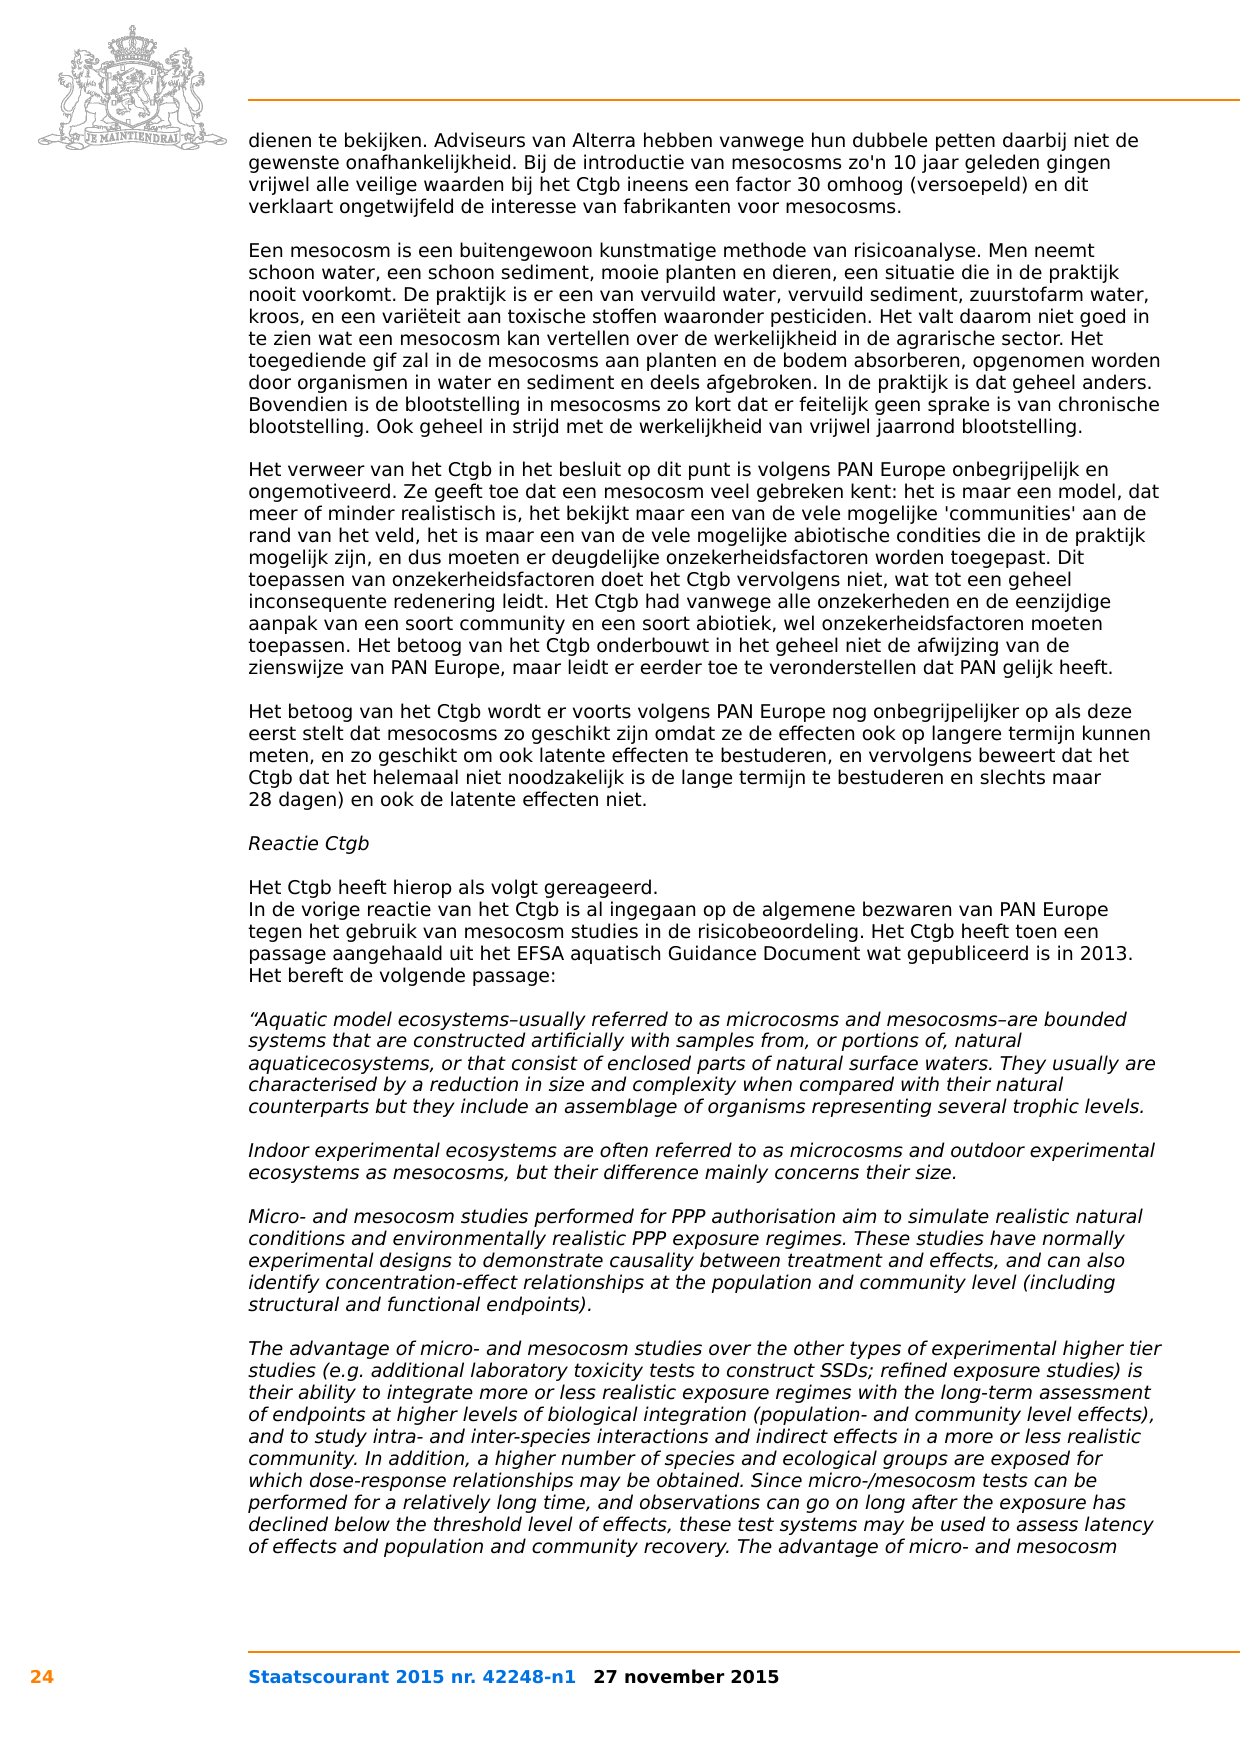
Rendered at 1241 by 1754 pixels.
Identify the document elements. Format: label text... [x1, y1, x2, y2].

text Het Ctgb heeft hierop als volgt gereageerd. [248, 877, 1163, 899]
subtitle Reactie Ctgb [248, 833, 1163, 855]
picture [38, 25, 227, 150]
text Indoor experimental ecosystems are often referred to as microcosms and outdoor experimental ecosystems as mesocosms, but their difference mainly concerns their size. [248, 1140, 1163, 1184]
text In de vorige reactie van het Ctgb is al ingegaan op de algemene bezwaren van PAN Europe tegen het gebruik van mesocosm studies in de risicobeoordeling. Het Ctgb heeft toen een passage aangehaald uit het EFSA aquatisch Guidance Document wat gepubliceerd is in 2013. Het bereft de volgende passage: [248, 899, 1163, 987]
text Een mesocosm is een buitengewoon kunstmatige methode van risicoanalyse. Men neemt schoon water, een schoon sediment, mooie planten en dieren, een situatie die in de praktijk nooit voorkomt. De praktijk is er een van vervuild water, vervuild sediment, zuurstofarm water, kroos, en een variëteit aan toxische stoffen waaronder pesticiden. Het valt daarom niet goed in te zien wat een mesocosm kan vertellen over de werkelijkheid in de agrarische sector. Het toegediende gif zal in de mesocosms aan planten en de bodem absorberen, opgenomen worden door organismen in water en sediment en deels afgebroken. In de praktijk is dat geheel anders. Bovendien is de blootstelling in mesocosms zo kort dat er feitelijk geen sprake is van chronische blootstelling. Ook geheel in strijd met de werkelijkheid van vrijwel jaarrond blootstelling. [248, 240, 1163, 437]
text “Aquatic model ecosystems–usually referred to as microcosms and mesocosms–are bounded systems that are constructed artificially with samples from, or portions of, natural aquaticecosystems, or that consist of enclosed parts of natural surface waters. They usually are characterised by a reduction in size and complexity when compared with their natural counterparts but they include an assemblage of organisms representing several trophic levels. [248, 1008, 1163, 1118]
text The advantage of micro- and mesocosm studies over the other types of experimental higher tier studies (e.g. additional laboratory toxicity tests to construct SSDs; refined exposure studies) is their ability to integrate more or less realistic exposure regimes with the long-term assessment of endpoints at higher levels of biological integration (population- and community level effects), and to study intra- and inter-species interactions and indirect effects in a more or less realistic community. In addition, a higher number of species and ecological groups are exposed for which dose-response relationships may be obtained. Since micro-/mesocosm tests can be performed for a relatively long time, and observations can go on long after the exposure has declined below the threshold level of effects, these test systems may be used to assess latency of effects and population and community recovery. The advantage of micro- and mesocosm [248, 1338, 1163, 1558]
text Het verweer van het Ctgb in het besluit op dit punt is volgens PAN Europe onbegrijpelijk en ongemotiveerd. Ze geeft toe dat een mesocosm veel gebreken kent: het is maar een model, dat meer of minder realistisch is, het bekijkt maar een van de vele mogelijke 'communities' aan de rand van het veld, het is maar een van de vele mogelijke abiotische condities die in de praktijk mogelijk zijn, en dus moeten er deugdelijke onzekerheidsfactoren worden toegepast. Dit toepassen van onzekerheidsfactoren doet het Ctgb vervolgens niet, wat tot een geheel inconsequente redenering leidt. Het Ctgb had vanwege alle onzekerheden en de eenzijdige aanpak van een soort community en een soort abiotiek, wel onzekerheidsfactoren moeten toepassen. Het betoog van het Ctgb onderbouwt in het geheel niet de afwijzing van de zienswijze van PAN Europe, maar leidt er eerder toe te veronderstellen dat PAN gelijk heeft. [248, 459, 1163, 679]
text dienen te bekijken. Adviseurs van Alterra hebben vanwege hun dubbele petten daarbij niet de gewenste onafhankelijkheid. Bij de introductie van mesocosms zo'n 10 jaar geleden gingen vrijwel alle veilige waarden bij het Ctgb ineens een factor 30 omhoog (versoepeld) en dit verklaart ongetwijfeld de interesse van fabrikanten voor mesocosms. [248, 130, 1163, 218]
text Het betoog van het Ctgb wordt er voorts volgens PAN Europe nog onbegrijpelijker op als deze eerst stelt dat mesocosms zo geschikt zijn omdat ze de effecten ook op langere termijn kunnen meten, en zo geschikt om ook latente effecten te bestuderen, en vervolgens beweert dat het Ctgb dat het helemaal niet noodzakelijk is de lange termijn te bestuderen en slechts maar 28 dagen) en ook de latente effecten niet. [248, 701, 1163, 811]
text Micro- and mesocosm studies performed for PPP authorisation aim to simulate realistic natural conditions and environmentally realistic PPP exposure regimes. These studies have normally experimental designs to demonstrate causality between treatment and effects, and can also identify concentration-effect relationships at the population and community level (including structural and functional endpoints). [248, 1206, 1163, 1316]
